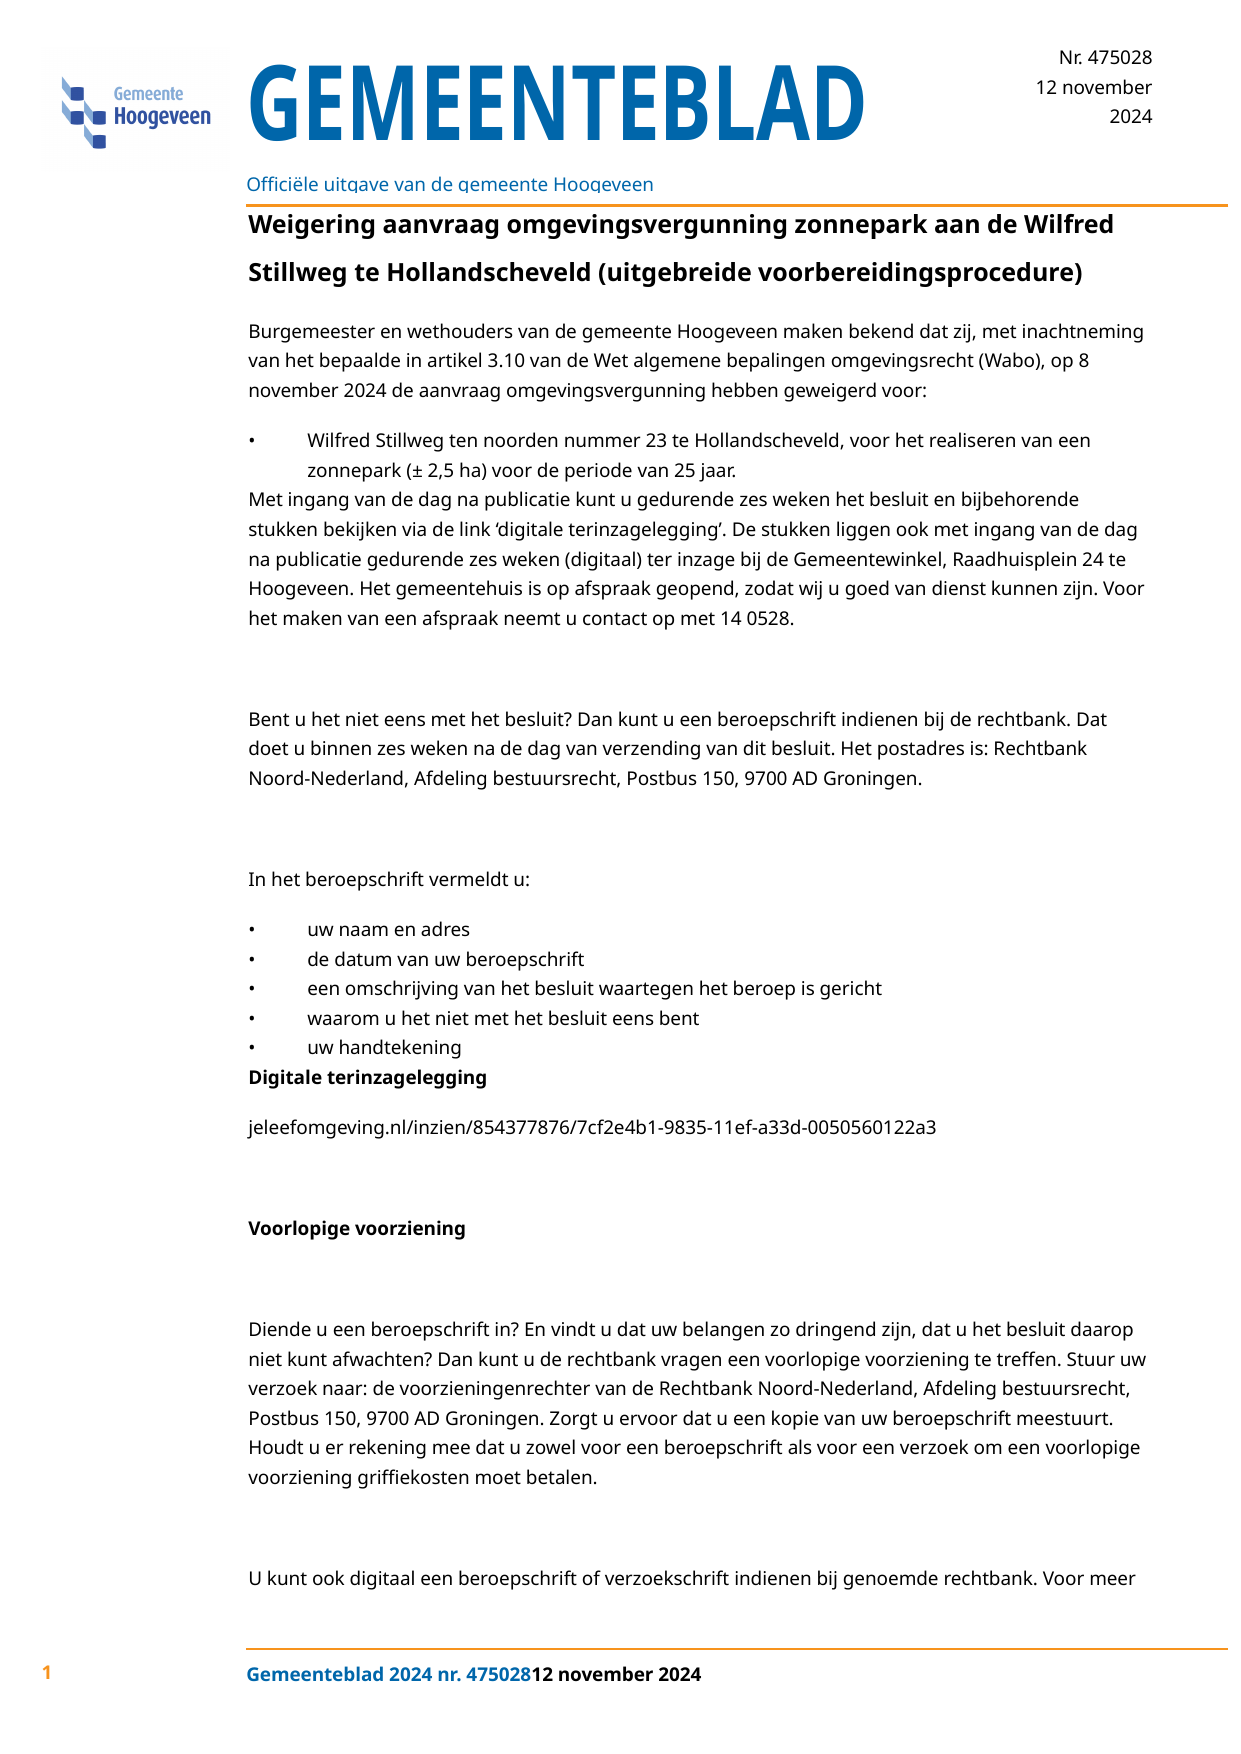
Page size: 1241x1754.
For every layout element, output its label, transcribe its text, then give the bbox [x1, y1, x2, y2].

text U kunt ook digitaal een beroepschrift of verzoekschrift indienen bij genoemde rechtbank. Voor meer [248, 1565, 1152, 1591]
text Diende u een beroepschrift in? En vindt u dat uw belangen zo dringend zijn, dat u het besluit daarop niet kunt afwachten? Dan kunt u de rechtbank vragen een voorlopige voorziening te treffen. Stuur uw verzoek naar: de voorzieningenrechter van de Rechtbank Noord-Nederland, Afdeling bestuursrecht, Postbus 150, 9700 AD Groningen. Zorgt u ervoor dat u een kopie van uw beroepschrift meestuurt. Houdt u er rekening mee dat u zowel voor een beroepschrift als voor een verzoek om een voorlopige voorziening griffiekosten moet betalen. [248, 1316, 1152, 1490]
text Voorlopige voorziening [248, 1215, 1152, 1241]
list een omschrijving van het besluit waartegen het beroep is gericht [248, 975, 1152, 1001]
list uw handtekening [248, 1034, 1152, 1060]
text In het beroepschrift vermeldt u: [248, 866, 1152, 892]
text Digitale terinzagelegging [248, 1064, 1152, 1090]
list Wilfred Stillweg ten noorden nummer 23 te Hollandscheveld, voor het realiseren van een zonnepark (± 2,5 ha) voor de periode van 25 jaar. [248, 427, 1152, 483]
list waarom u het niet met het besluit eens bent [248, 1005, 1152, 1031]
text Burgemeester en wethouders van de gemeente Hoogeveen maken bekend dat zij, met inachtneming van het bepaalde in artikel 3.10 van de Wet algemene bepalingen omgevingsrecht (Wabo), op 8 november 2024 de aanvraag omgevingsvergunning hebben geweigerd voor: [248, 318, 1152, 403]
text Weigering aanvraag omgevingsvergunning zonnepark aan de Wilfred Stillweg te Hollandscheveld (uitgebreide voorbereidingsprocedure) [248, 207, 1152, 288]
picture [41, 47, 231, 172]
list de datum van uw beroepschrift [248, 946, 1152, 972]
text jeleefomgeving.nl/inzien/854377876/7cf2e4b1-9835-11ef-a33d-0050560122a3 [248, 1114, 1152, 1140]
text Bent u het niet eens met het besluit? Dan kunt u een beroepschrift indienen bij de rechtbank. Dat doet u binnen zes weken na de dag van verzending van dit besluit. Het postadres is: Rechtbank Noord-Nederland, Afdeling bestuursrecht, Postbus 150, 9700 AD Groningen. [248, 706, 1152, 791]
text Met ingang van de dag na publicatie kunt u gedurende zes weken het besluit en bijbehorende stukken bekijken via de link ‘digitale terinzagelegging’. De stukken liggen ook met ingang van de dag na publicatie gedurende zes weken (digitaal) ter inzage bij de Gemeentewinkel, Raadhuisplein 24 te Hoogeveen. Het gemeentehuis is op afspraak geopend, zodat wij u goed van dienst kunnen zijn. Voor het maken van een afspraak neemt u contact op met 14 0528. [248, 487, 1152, 631]
list uw naam en adres [248, 916, 1152, 942]
